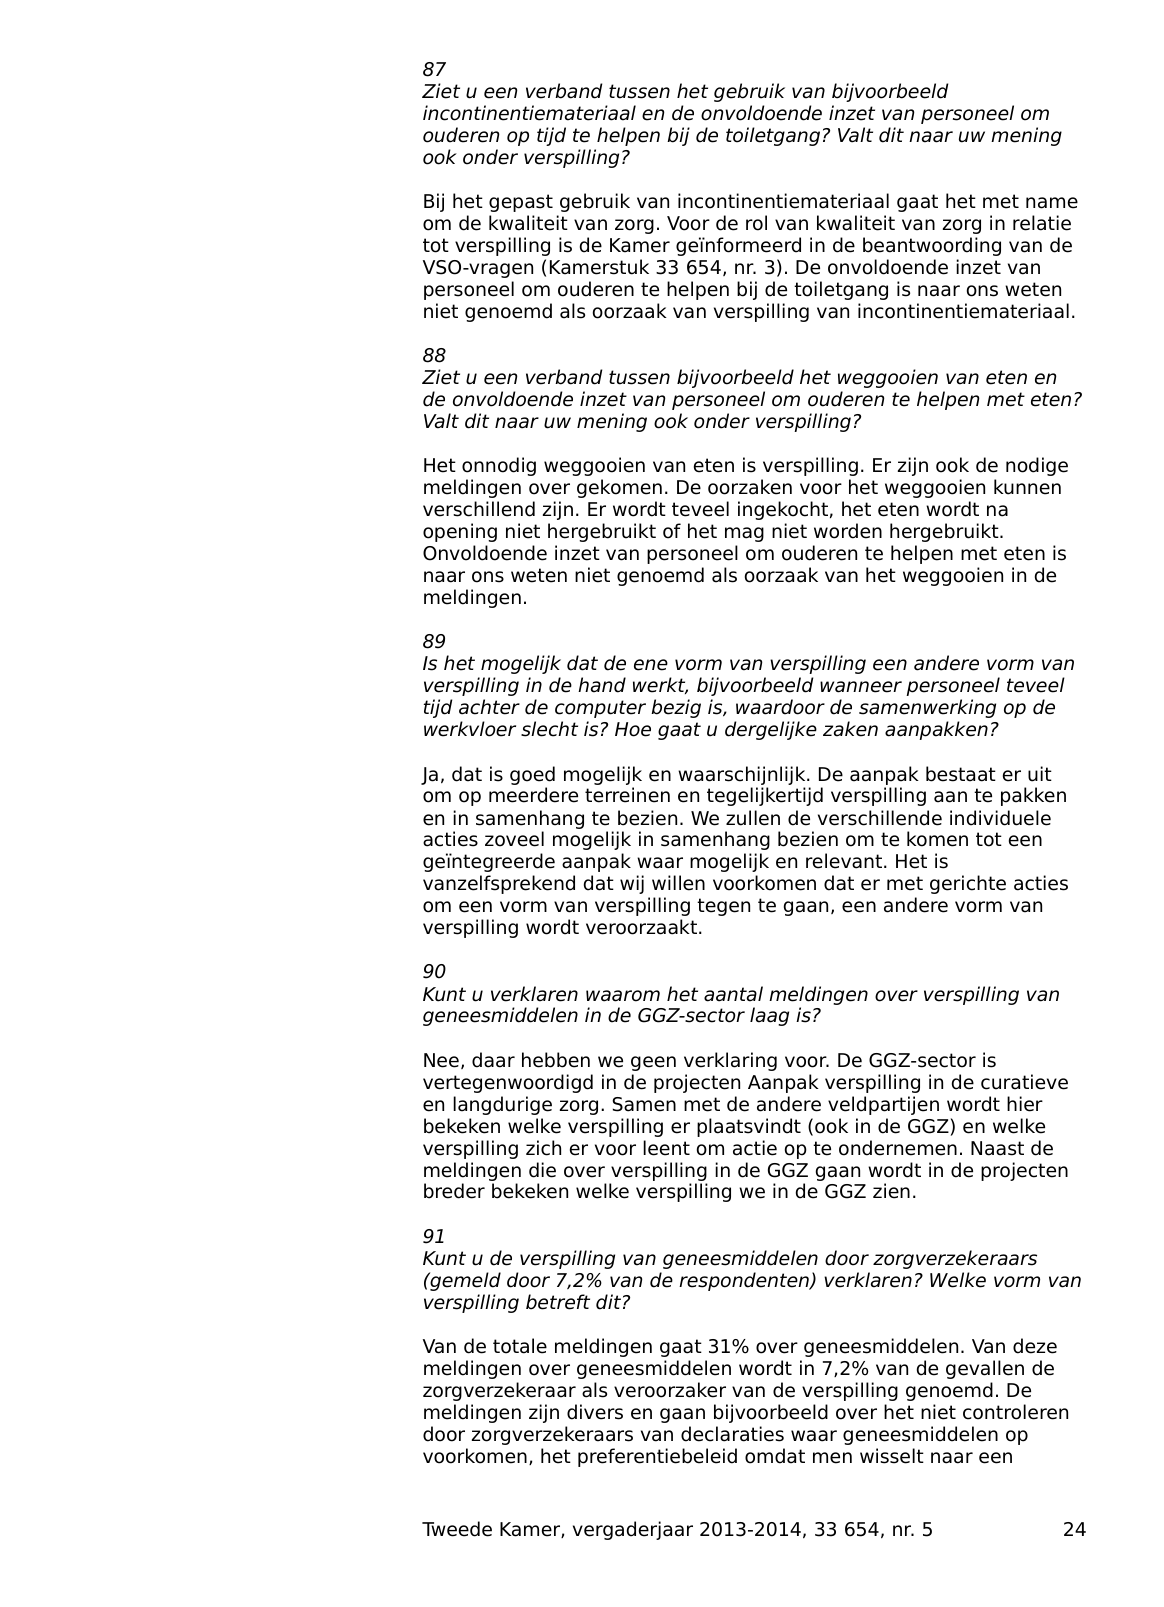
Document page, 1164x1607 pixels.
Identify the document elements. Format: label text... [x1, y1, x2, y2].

text Ja, dat is goed mogelijk en waarschijnlijk. De aanpak bestaat er uit om op meerdere terreinen en tegelijkertijd verspilling aan te pakken en in samenhang te bezien. We zullen de verschillende individuele acties zoveel mogelijk in samenhang bezien om te komen tot een geïntegreerde aanpak waar mogelijk en relevant. Het is vanzelfsprekend dat wij willen voorkomen dat er met gerichte acties om een vorm van verspilling tegen te gaan, een andere vorm van verspilling wordt veroorzaakt. [422, 763, 1087, 939]
text 87 [422, 59, 1087, 81]
text 91 [422, 1226, 1087, 1248]
text Ziet u een verband tussen bijvoorbeeld het weggooien van eten en de onvoldoende inzet van personeel om ouderen te helpen met eten? Valt dit naar uw mening ook onder verspilling? [422, 367, 1087, 433]
text Nee, daar hebben we geen verklaring voor. De GGZ-sector is vertegenwoordigd in de projecten Aanpak verspilling in de curatieve en langdurige zorg. Samen met de andere veldpartijen wordt hier bekeken welke verspilling er plaatsvindt (ook in de GGZ) en welke verspilling zich er voor leent om actie op te ondernemen. Naast de meldingen die over verspilling in de GGZ gaan wordt in de projecten breder bekeken welke verspilling we in de GGZ zien. [422, 1049, 1087, 1203]
text Bij het gepast gebruik van incontinentiemateriaal gaat het met name om de kwaliteit van zorg. Voor de rol van kwaliteit van zorg in relatie tot verspilling is de Kamer geïnformeerd in de beantwoording van de VSO-vragen (Kamerstuk 33 654, nr. 3). De onvoldoende inzet van personeel om ouderen te helpen bij de toiletgang is naar ons weten niet genoemd als oorzaak van verspilling van incontinentiemateriaal. [422, 191, 1087, 323]
text Kunt u verklaren waarom het aantal meldingen over verspilling van geneesmiddelen in de GGZ-sector laag is? [422, 983, 1087, 1027]
text 89 [422, 631, 1087, 653]
text Van de totale meldingen gaat 31% over geneesmiddelen. Van deze meldingen over geneesmiddelen wordt in 7,2% van de gevallen de zorgverzekeraar als veroorzaker van de verspilling genoemd. De meldingen zijn divers en gaan bijvoorbeeld over het niet controleren door zorgverzekeraars van declaraties waar geneesmiddelen op voorkomen, het preferentiebeleid omdat men wisselt naar een [422, 1336, 1087, 1468]
text Is het mogelijk dat de ene vorm van verspilling een andere vorm van verspilling in de hand werkt, bijvoorbeeld wanneer personeel teveel tijd achter de computer bezig is, waardoor de samenwerking op de werkvloer slecht is? Hoe gaat u dergelijke zaken aanpakken? [422, 653, 1087, 741]
text 88 [422, 345, 1087, 367]
text Kunt u de verspilling van geneesmiddelen door zorgverzekeraars (gemeld door 7,2% van de respondenten) verklaren? Welke vorm van verspilling betreft dit? [422, 1248, 1087, 1313]
text Ziet u een verband tussen het gebruik van bijvoorbeeld incontinentiemateriaal en de onvoldoende inzet van personeel om ouderen op tijd te helpen bij de toiletgang? Valt dit naar uw mening ook onder verspilling? [422, 81, 1087, 169]
text Het onnodig weggooien van eten is verspilling. Er zijn ook de nodige meldingen over gekomen. De oorzaken voor het weggooien kunnen verschillend zijn. Er wordt teveel ingekocht, het eten wordt na opening niet hergebruikt of het mag niet worden hergebruikt. Onvoldoende inzet van personeel om ouderen te helpen met eten is naar ons weten niet genoemd als oorzaak van het weggooien in de meldingen. [422, 455, 1087, 609]
text 90 [422, 961, 1087, 983]
